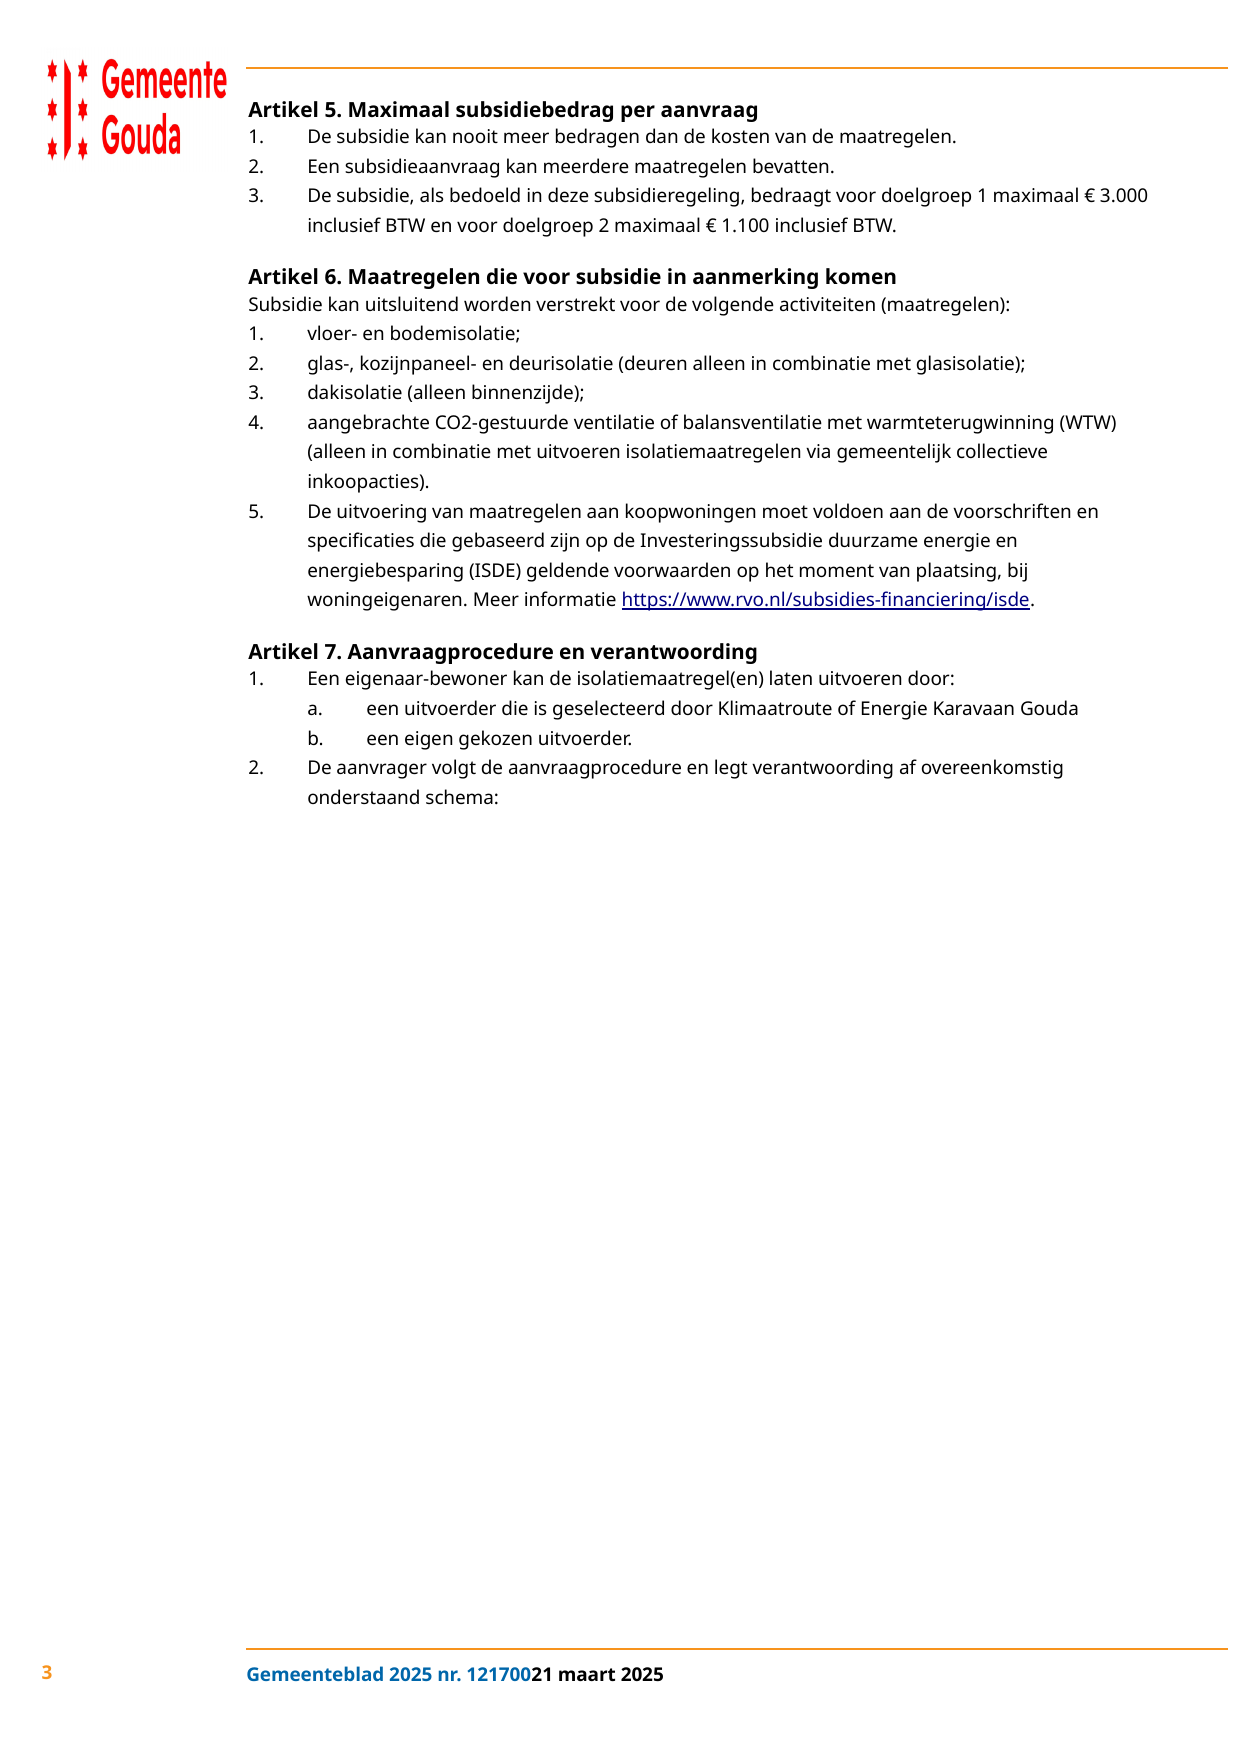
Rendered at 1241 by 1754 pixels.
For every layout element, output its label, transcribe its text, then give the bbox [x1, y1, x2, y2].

list De subsidie, als bedoeld in deze subsidieregeling, bedraagt voor doelgroep 1 maximaal € 3.000 inclusief BTW en voor doelgroep 2 maximaal € 1.100 inclusief BTW. [248, 182, 1152, 238]
text Artikel 5. Maximaal subsidiebedrag per aanvraag [248, 95, 1152, 123]
list De aanvrager volgt de aanvraagprocedure en legt verantwoording af overeenkomstig onderstaand schema: [248, 754, 1152, 809]
list vloer- en bodemisolatie; [248, 320, 1152, 346]
list Een subsidieaanvraag kan meerdere maatregelen bevatten. [248, 153, 1152, 178]
list een uitvoerder die is geselecteerd door Klimaatroute of Energie Karavaan Gouda [307, 695, 1152, 721]
list aangebrachte CO2-gestuurde ventilatie of balansventilatie met warmteterugwinning (WTW) (alleen in combinatie met uitvoeren isolatiemaatregelen via gemeentelijk collectieve inkoopacties). [248, 409, 1152, 494]
list De uitvoering van maatregelen aan koopwoningen moet voldoen aan de voorschriften en specificaties die gebaseerd zijn op de Investeringssubsidie duurzame energie en energiebesparing (ISDE) geldende voorwaarden op het moment van plaatsing, bij woningeigenaren. Meer informatie https://www.rvo.nl/subsidies-financiering/isde. [248, 498, 1152, 612]
picture [41, 47, 231, 172]
list glas-, kozijnpaneel- en deurisolatie (deuren alleen in combinatie met glasisolatie); [248, 350, 1152, 376]
text Subsidie kan uitsluitend worden verstrekt voor de volgende activiteiten (maatregelen): [248, 291, 1152, 317]
text Artikel 6. Maatregelen die voor subsidie in aanmerking komen [248, 262, 1152, 291]
list een eigen gekozen uitvoerder. [307, 725, 1152, 750]
text Artikel 7. Aanvraagprocedure en verantwoording [248, 637, 1152, 666]
list dakisolatie (alleen binnenzijde); [248, 379, 1152, 405]
list Een eigenaar-bewoner kan de isolatiemaatregel(en) laten uitvoeren door: [248, 666, 1152, 691]
list De subsidie kan nooit meer bedragen dan de kosten van de maatregelen. [248, 123, 1152, 149]
